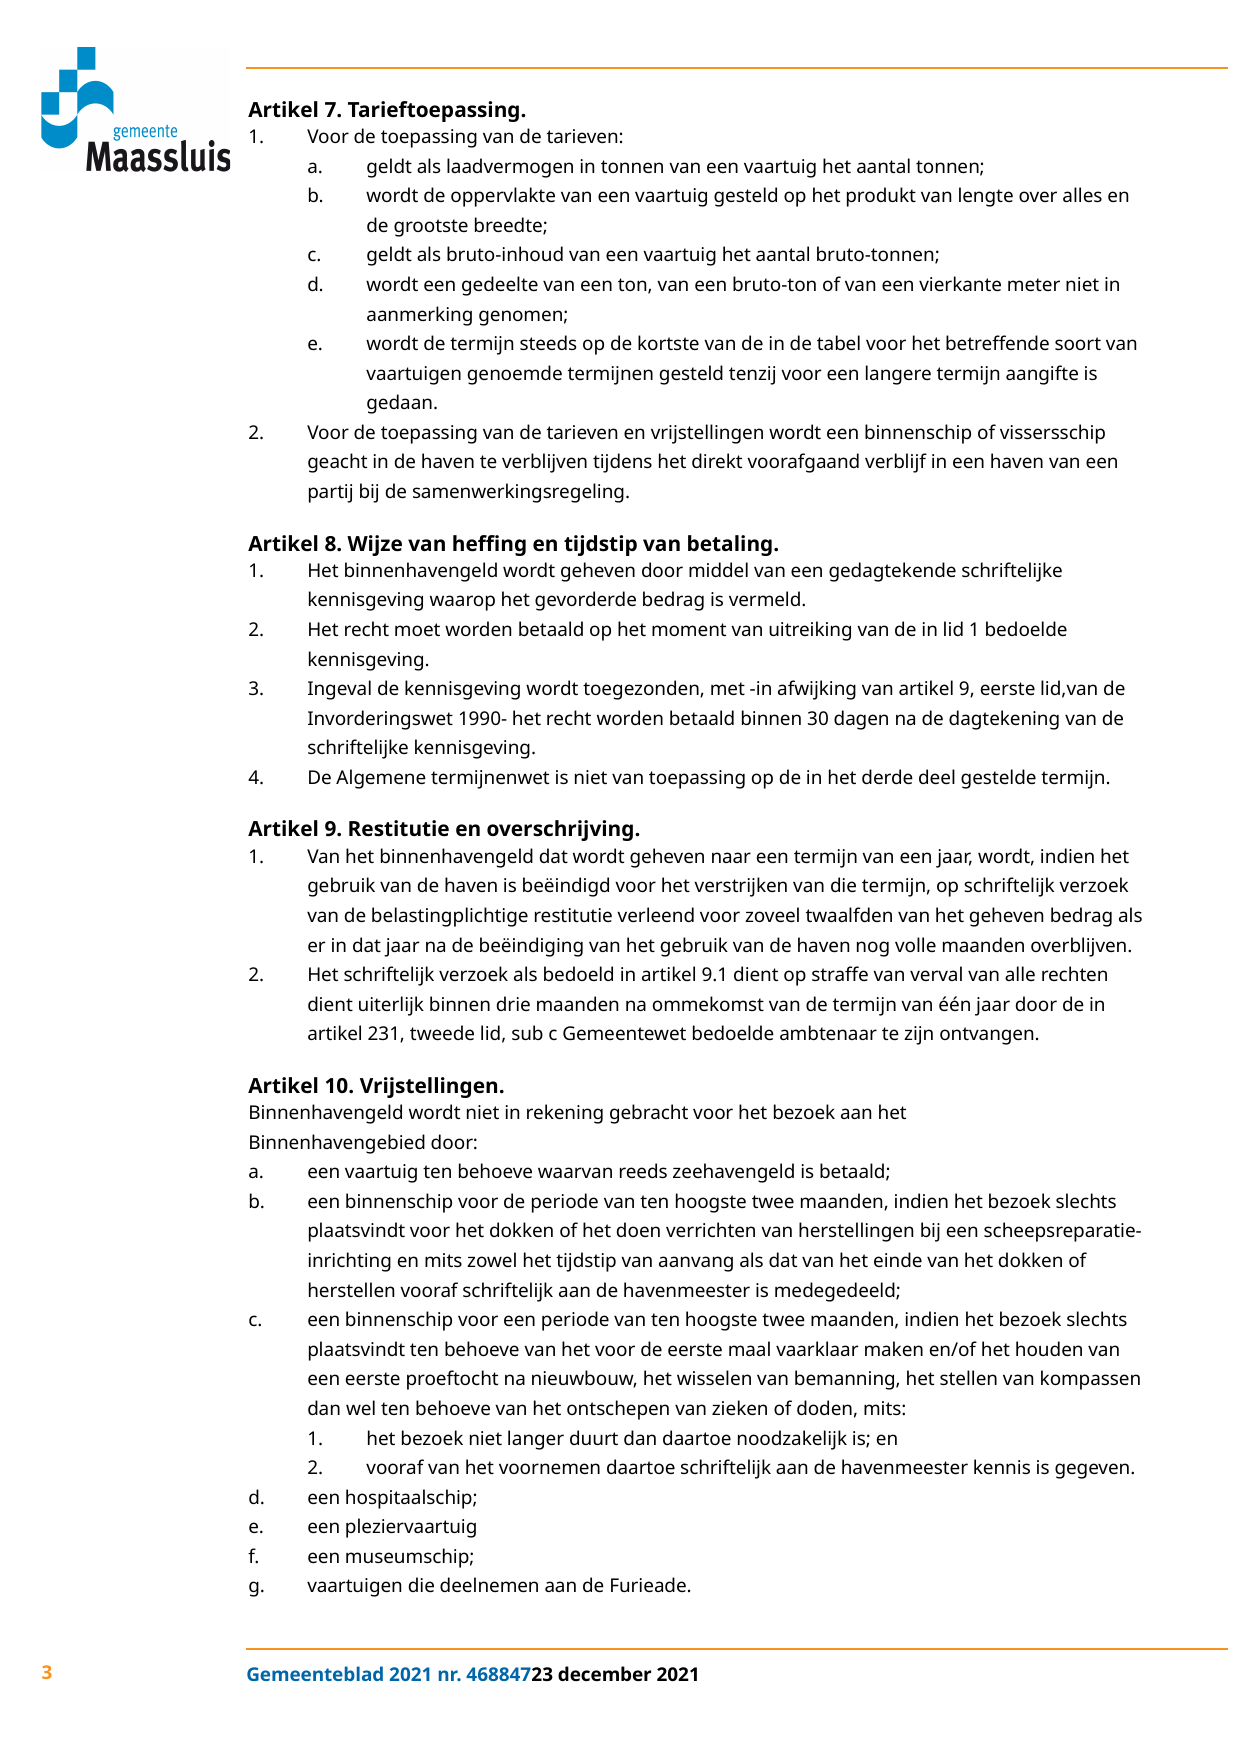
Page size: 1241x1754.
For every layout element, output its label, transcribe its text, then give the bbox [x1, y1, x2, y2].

list een museumschip; [248, 1543, 1152, 1569]
list Van het binnenhavengeld dat wordt geheven naar een termijn van een jaar, wordt, indien het gebruik van de haven is beëindigd voor het verstrijken van die termijn, op schriftelijk verzoek van de belastingplichtige restitutie verleend voor zoveel twaalfden van het geheven bedrag als er in dat jaar na de beëindiging van het gebruik van de haven nog volle maanden overblijven. [248, 843, 1152, 957]
text Artikel 9. Restitutie en overschrijving. [248, 814, 1152, 843]
list De Algemene termijnenwet is niet van toepassing op de in het derde deel gestelde termijn. [248, 764, 1152, 790]
list geldt als bruto-inhoud van een vaartuig het aantal bruto-tonnen; [307, 242, 1152, 267]
list Voor de toepassing van de tarieven: [248, 123, 1152, 149]
list een vaartuig ten behoeve waarvan reeds zeehavengeld is betaald; [248, 1158, 1152, 1184]
list vaartuigen die deelnemen aan de Furieade. [248, 1573, 1152, 1598]
list een binnenschip voor de periode van ten hoogste twee maanden, indien het bezoek slechts plaatsvindt voor het dokken of het doen verrichten van herstellingen bij een scheepsreparatie-inrichting en mits zowel het tijdstip van aanvang als dat van het einde van het dokken of herstellen vooraf schriftelijk aan de havenmeester is medegedeeld; [248, 1188, 1152, 1303]
picture [41, 47, 77, 92]
text Binnenhavengeld wordt niet in rekening gebracht voor het bezoek aan het [248, 1099, 1152, 1125]
list een hospitaalschip; [248, 1484, 1152, 1510]
text Binnenhavengebied door: [248, 1129, 1152, 1155]
list Het schriftelijk verzoek als bedoeld in artikel 9.1 dient op straffe van verval van alle rechten dient uiterlijk binnen drie maanden na ommekomst van de termijn van één jaar door de in artikel 231, tweede lid, sub c Gemeentewet bedoelde ambtenaar te zijn ontvangen. [248, 961, 1152, 1046]
list wordt een gedeelte van een ton, van een bruto-ton of van een vierkante meter niet in aanmerking genomen; [307, 271, 1152, 326]
list Voor de toepassing van de tarieven en vrijstellingen wordt een binnenschip of vissersschip geacht in de haven te verblijven tijdens het direkt voorafgaand verblijf in een haven van een partij bij de samenwerkingsregeling. [248, 419, 1152, 504]
list vooraf van het voornemen daartoe schriftelijk aan de havenmeester kennis is gegeven. [307, 1454, 1152, 1480]
list een binnenschip voor een periode van ten hoogste twee maanden, indien het bezoek slechts plaatsvindt ten behoeve van het voor de eerste maal vaarklaar maken en/of het houden van een eerste proeftocht na nieuwbouw, het wisselen van bemanning, het stellen van kompassen dan wel ten behoeve van het ontschepen van zieken of doden, mits: [248, 1306, 1152, 1421]
list Ingeval de kennisgeving wordt toegezonden, met -in afwijking van artikel 9, eerste lid,van de Invorderingswet 1990- het recht worden betaald binnen 30 dagen na de dagtekening van de schriftelijke kennisgeving. [248, 675, 1152, 760]
text Artikel 8. Wijze van heffing en tijdstip van betaling. [248, 529, 1152, 557]
text Artikel 10. Vrijstellingen. [248, 1071, 1152, 1099]
list Het binnenhavengeld wordt geheven door middel van een gedagtekende schriftelijke kennisgeving waarop het gevorderde bedrag is vermeld. [248, 557, 1152, 612]
list wordt de termijn steeds op de kortste van de in de tabel voor het betreffende soort van vaartuigen genoemde termijnen gesteld tenzij voor een langere termijn aangifte is gedaan. [307, 330, 1152, 415]
picture [41, 47, 231, 172]
list een pleziervaartuig [248, 1513, 1152, 1539]
list geldt als laadvermogen in tonnen van een vaartuig het aantal tonnen; [307, 153, 1152, 178]
list Het recht moet worden betaald op het moment van uitreiking van de in lid 1 bedoelde kennisgeving. [248, 616, 1152, 672]
list wordt de oppervlakte van een vaartuig gesteld op het produkt van lengte over alles en de grootste breedte; [307, 182, 1152, 238]
list het bezoek niet langer duurt dan daartoe noodzakelijk is; en [307, 1425, 1152, 1451]
text Artikel 7. Tarieftoepassing. [248, 95, 1152, 123]
